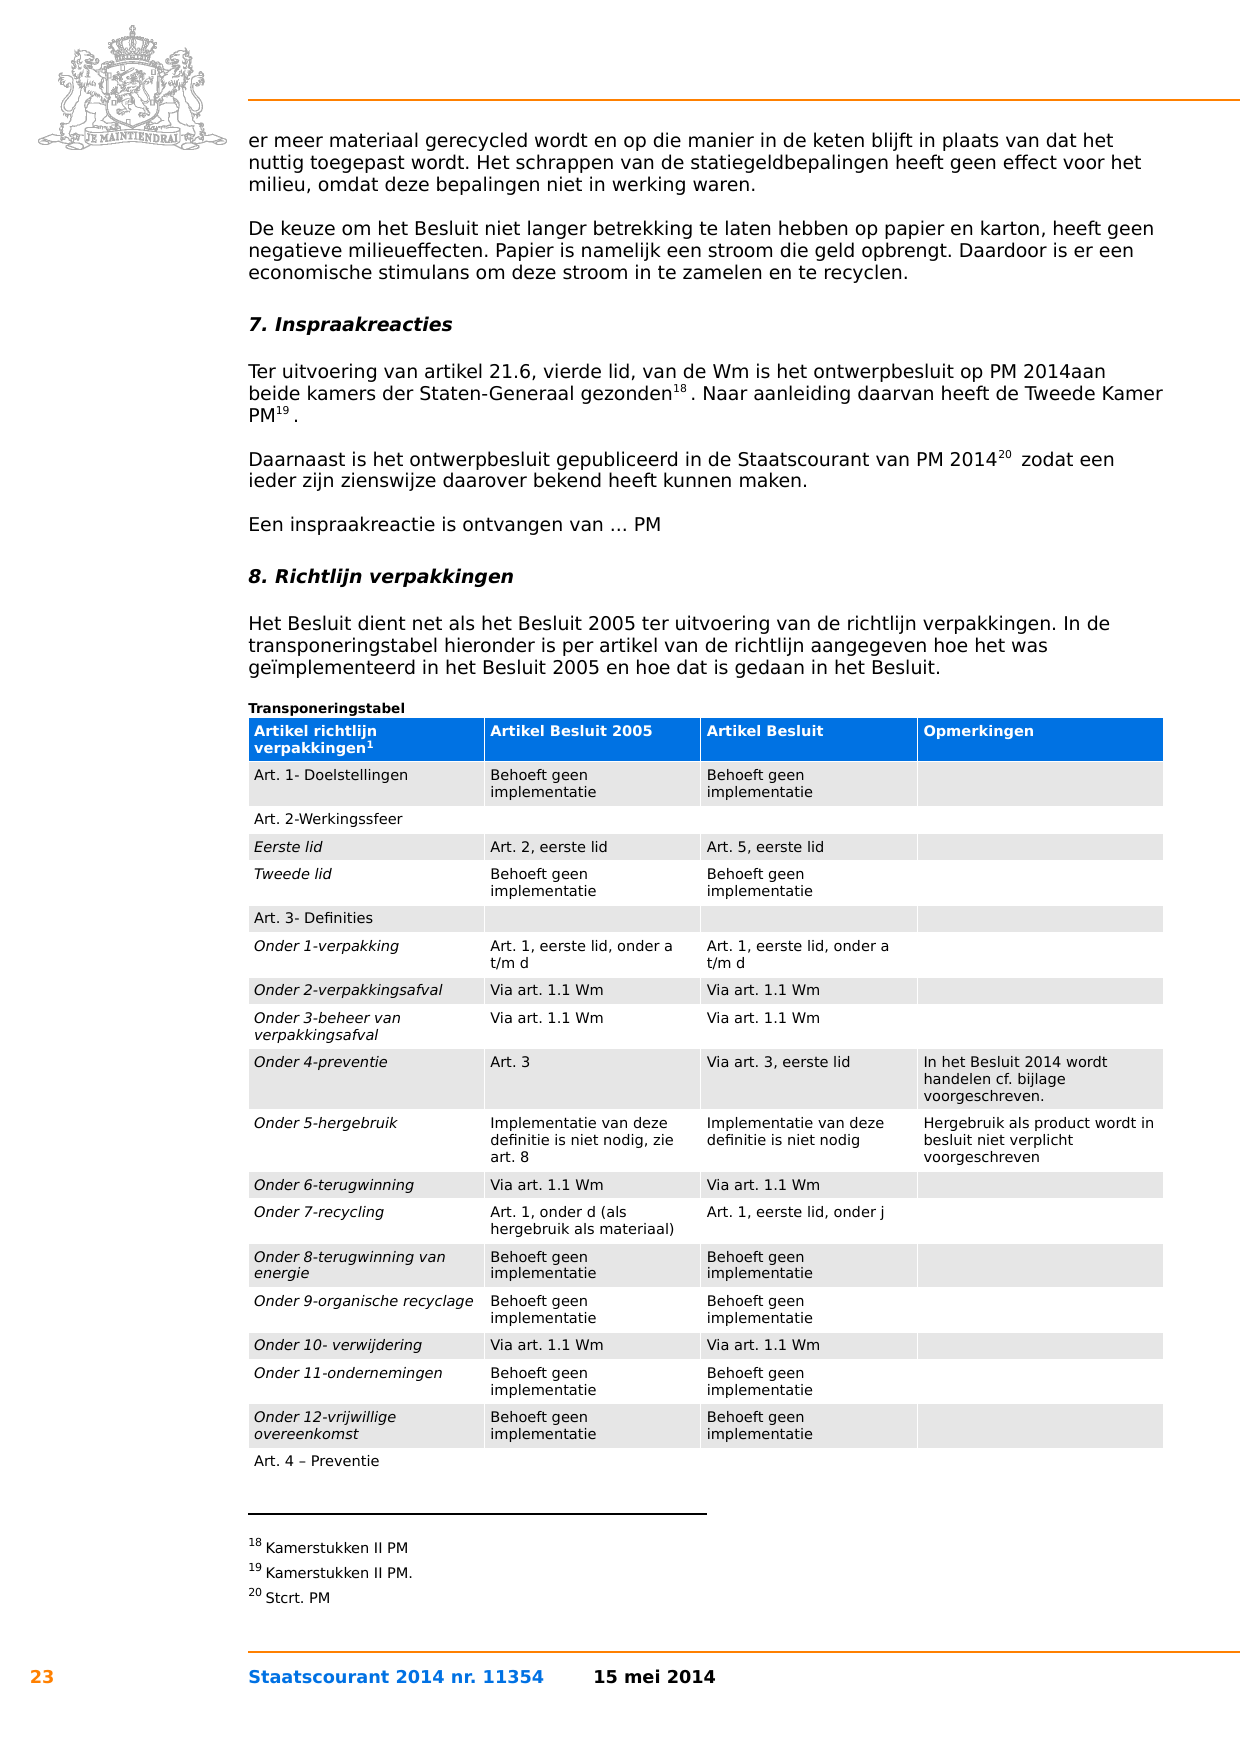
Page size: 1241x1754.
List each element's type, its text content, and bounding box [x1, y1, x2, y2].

table_cell Opmerkingen [918, 718, 1163, 761]
table_cell [918, 978, 1163, 1004]
table_cell [918, 933, 1163, 976]
table_cell Art. 4 – Preventie [249, 1449, 484, 1475]
table_cell Onder 2-verpakkingsafval [249, 978, 484, 1004]
table_cell Onder 5-hergebruik [249, 1111, 484, 1171]
table_cell Via art. 1.1 Wm [701, 978, 917, 1004]
table_cell [485, 906, 700, 932]
table_cell Via art. 1.1 Wm [701, 1172, 917, 1198]
table_cell Via art. 1.1 Wm [701, 1333, 917, 1359]
text Daarnaast is het ontwerpbesluit gepubliceerd in de Staatscourant van PM 2014 zodat een ieder zijn zienswijze daarover bekend heeft kunnen maken. [248, 448, 1163, 492]
table_cell Art. 1- Doelstellingen [249, 762, 484, 806]
table_cell [918, 807, 1163, 833]
table_cell Art. 1, eerste lid, onder a t/m d [485, 933, 700, 976]
table_cell Behoeft geen implementatie [485, 762, 700, 806]
subtitle 7. Inspraakreacties [248, 314, 1163, 336]
text Kamerstukken II PM. [248, 1561, 1163, 1583]
text Het Besluit dient net als het Besluit 2005 ter uitvoering van de richtlijn verpakkingen. In de transponeringstabel hieronder is per artikel van de richtlijn aangegeven hoe het was geïmplementeerd in het Besluit 2005 en hoe dat is gedaan in het Besluit. [248, 613, 1163, 679]
table_cell [485, 807, 700, 833]
text Ter uitvoering van artikel 21.6, vierde lid, van de Wm is het ontwerpbesluit op PM 2014aan beide kamers der Staten-Generaal gezonden. Naar aanleiding daarvan heeft de Tweede Kamer PM. [248, 361, 1163, 427]
table_cell [485, 1449, 700, 1475]
table_cell Onder 4-preventie [249, 1049, 484, 1109]
table_cell [918, 1288, 1163, 1331]
table_cell Artikel richtlijn verpakkingen1 [249, 718, 484, 761]
table_cell Onder 1-verpakking [249, 933, 484, 976]
subtitle 8. Richtlijn verpakkingen [248, 566, 1163, 588]
table_cell [918, 1244, 1163, 1287]
table_cell Behoeft geen implementatie [485, 1360, 700, 1403]
table_cell Art. 2-Werkingssfeer [249, 807, 484, 833]
table_cell Eerste lid [249, 834, 484, 860]
table_cell [918, 1404, 1163, 1448]
table_cell Hergebruik als product wordt in besluit niet verplicht voorgeschreven [918, 1111, 1163, 1171]
table_cell Behoeft geen implementatie [701, 1288, 917, 1331]
table_cell Artikel Besluit [701, 718, 917, 761]
table_cell Behoeft geen implementatie [701, 762, 917, 806]
table_cell Art. 1, onder d (als hergebruik als materiaal) [485, 1199, 700, 1243]
table_cell Behoeft geen implementatie [485, 1404, 700, 1448]
text De keuze om het Besluit niet langer betrekking te laten hebben op papier en karton, heeft geen negatieve milieueffecten. Papier is namelijk een stroom die geld opbrengt. Daardoor is er een economische stimulans om deze stroom in te zamelen en te recyclen. [248, 218, 1163, 284]
table_cell Onder 8-terugwinning van energie [249, 1244, 484, 1287]
table_cell [918, 861, 1163, 905]
table_cell [918, 906, 1163, 932]
table_cell Onder 10- verwijdering [249, 1333, 484, 1359]
table_cell Behoeft geen implementatie [701, 861, 917, 905]
table_cell Art. 1, eerste lid, onder j [701, 1199, 917, 1243]
table_cell Artikel Besluit 2005 [485, 718, 700, 761]
table_cell [918, 1199, 1163, 1243]
table_cell [701, 807, 917, 833]
table_header Transponeringstabel [248, 701, 1163, 717]
table_cell [918, 762, 1163, 806]
table_cell Behoeft geen implementatie [485, 1288, 700, 1331]
table_cell Tweede lid [249, 861, 484, 905]
text Kamerstukken II PM [248, 1536, 1163, 1558]
picture [38, 25, 227, 150]
table_cell Art. 3- Definities [249, 906, 484, 932]
table_cell Onder 3-beheer van verpakkingsafval [249, 1005, 484, 1048]
table_cell Via art. 3, eerste lid [701, 1049, 917, 1109]
table_cell Onder 11-ondernemingen [249, 1360, 484, 1403]
table_cell Art. 1, eerste lid, onder a t/m d [701, 933, 917, 976]
table_cell Behoeft geen implementatie [701, 1360, 917, 1403]
table_cell Onder 6-terugwinning [249, 1172, 484, 1198]
table_cell Implementatie van deze definitie is niet nodig [701, 1111, 917, 1171]
text Een inspraakreactie is ontvangen van ... PM [248, 514, 1163, 536]
table_cell [918, 1333, 1163, 1359]
table_cell [918, 1005, 1163, 1048]
table_cell Via art. 1.1 Wm [701, 1005, 917, 1048]
table_cell [918, 834, 1163, 860]
table_cell Art. 3 [485, 1049, 700, 1109]
table_cell Onder 9-organische recyclage [249, 1288, 484, 1331]
text er meer materiaal gerecycled wordt en op die manier in de keten blijft in plaats van dat het nuttig toegepast wordt. Het schrappen van de statiegeldbepalingen heeft geen effect voor het milieu, omdat deze bepalingen niet in werking waren. [248, 130, 1163, 196]
table_cell Art. 2, eerste lid [485, 834, 700, 860]
table_cell Implementatie van deze definitie is niet nodig, zie art. 8 [485, 1111, 700, 1171]
table_cell In het Besluit 2014 wordt handelen cf. bijlage voorgeschreven. [918, 1049, 1163, 1109]
table_cell Via art. 1.1 Wm [485, 1005, 700, 1048]
table_cell Onder 12-vrijwillige overeenkomst [249, 1404, 484, 1448]
table_cell Onder 7-recycling [249, 1199, 484, 1243]
text Stcrt. PM [248, 1586, 1163, 1608]
table_cell Behoeft geen implementatie [701, 1404, 917, 1448]
table_cell [701, 906, 917, 932]
table_cell Behoeft geen implementatie [485, 861, 700, 905]
table_cell Via art. 1.1 Wm [485, 978, 700, 1004]
table_cell Behoeft geen implementatie [701, 1244, 917, 1287]
table_cell [918, 1449, 1163, 1475]
table_cell Via art. 1.1 Wm [485, 1333, 700, 1359]
table_cell [918, 1172, 1163, 1198]
table_cell Art. 5, eerste lid [701, 834, 917, 860]
table_cell [918, 1360, 1163, 1403]
table_cell [701, 1449, 917, 1475]
table_cell Behoeft geen implementatie [485, 1244, 700, 1287]
table_cell Via art. 1.1 Wm [485, 1172, 700, 1198]
